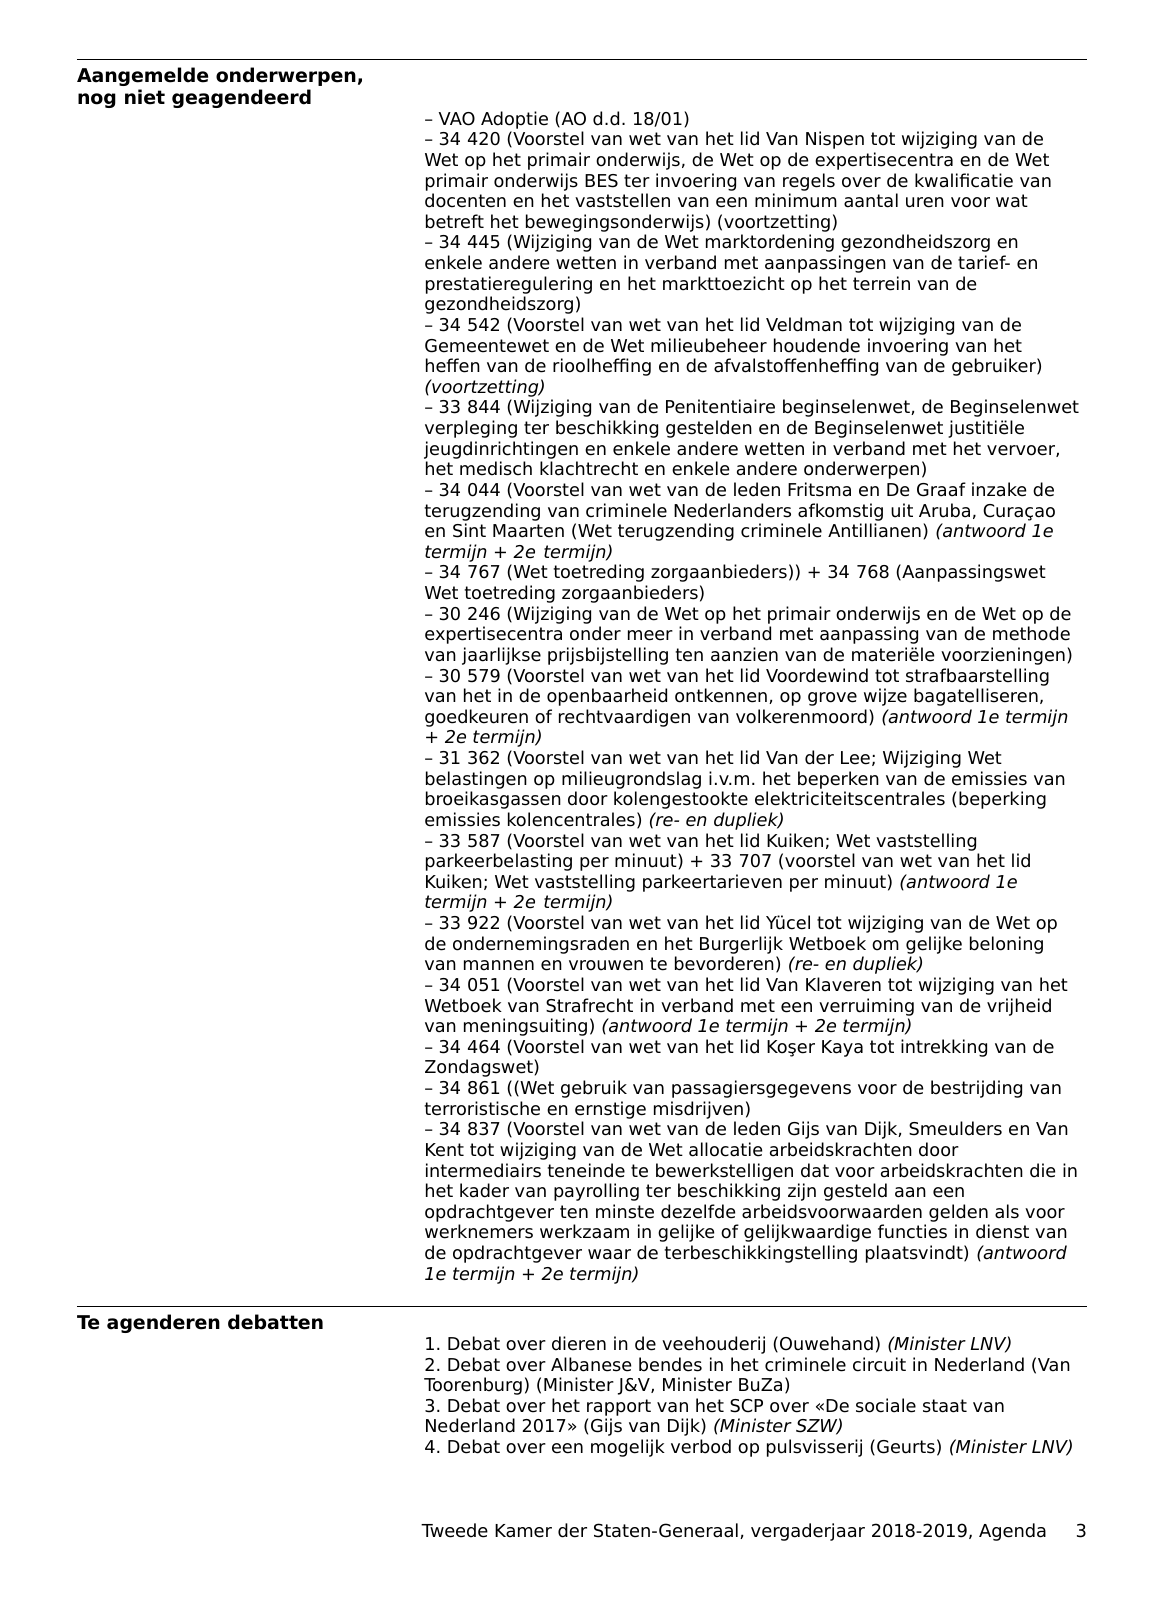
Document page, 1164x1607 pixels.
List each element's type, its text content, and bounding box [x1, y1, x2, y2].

table_cell – 34 767 (Wet toetreding zorgaanbieders)) + 34 768 (Aanpassingswet Wet toetreding zorgaanbieders) [418, 563, 1087, 604]
table_cell [77, 1355, 401, 1396]
table_cell – 34 044 (Voorstel van wet van de leden Fritsma en De Graaf inzake de terugzending van criminele Nederlanders afkomstig uit Aruba, Curaçao en Sint Maarten (Wet terugzending criminele Antillianen) (antwoord 1e termijn + 2e termijn) [418, 480, 1087, 562]
table_cell [401, 1119, 418, 1284]
table_cell [401, 1437, 418, 1458]
table_cell [401, 1355, 418, 1396]
table_cell [401, 913, 418, 975]
table_cell [401, 604, 418, 666]
table_cell [401, 748, 418, 831]
table_header [418, 60, 1087, 109]
table_cell [77, 748, 401, 831]
table_cell [77, 563, 401, 604]
table_cell [401, 1037, 418, 1078]
table_cell [401, 233, 418, 315]
table_cell [401, 109, 418, 129]
table_cell 3. Debat over het rapport van het SCP over «De sociale staat van Nederland 2017» (Gijs van Dijk) (Minister SZW) [418, 1396, 1087, 1437]
table_header Aangemelde onderwerpen, nog niet geagendeerd [77, 60, 401, 109]
table_cell – 34 542 (Voorstel van wet van het lid Veldman tot wijziging van de Gemeentewet en de Wet milieubeheer houdende invoering van het heffen van de rioolheffing en de afvalstoffenheffing van de gebruiker) (voortzetting) [418, 315, 1087, 397]
table_cell – 34 861 ((Wet gebruik van passagiersgegevens voor de bestrijding van terroristische en ernstige misdrijven) [418, 1078, 1087, 1119]
table_cell [77, 233, 401, 315]
table_header [401, 1307, 418, 1334]
table_cell 2. Debat over Albanese bendes in het criminele circuit in Nederland (Van Toorenburg) (Minister J&V, Minister BuZa) [418, 1355, 1087, 1396]
table_cell [77, 975, 401, 1037]
table_cell – 30 579 (Voorstel van wet van het lid Voordewind tot strafbaarstelling van het in de openbaarheid ontkennen, op grove wijze bagatelliseren, goedkeuren of rechtvaardigen van volkerenmoord) (antwoord 1e termijn + 2e termijn) [418, 666, 1087, 748]
table_cell – 30 246 (Wijziging van de Wet op het primair onderwijs en de Wet op de expertisecentra onder meer in verband met aanpassing van de methode van jaarlijkse prijsbijstelling ten aanzien van de materiële voorzieningen) [418, 604, 1087, 666]
table_cell – 34 051 (Voorstel van wet van het lid Van Klaveren tot wijziging van het Wetboek van Strafrecht in verband met een verruiming van de vrijheid van meningsuiting) (antwoord 1e termijn + 2e termijn) [418, 975, 1087, 1037]
table_header Te agenderen debatten [77, 1307, 401, 1334]
table_cell [77, 831, 401, 913]
table_cell [401, 563, 418, 604]
table_cell [77, 480, 401, 562]
table_cell [401, 831, 418, 913]
table_cell 4. Debat over een mogelijk verbod op pulsvisserij (Geurts) (Minister LNV) [418, 1437, 1087, 1458]
table_cell [401, 315, 418, 397]
table_cell – 31 362 (Voorstel van wet van het lid Van der Lee; Wijziging Wet belastingen op milieugrondslag i.v.m. het beperken van de emissies van broeikasgassen door kolengestookte elektriciteitscentrales (beperking emissies kolencentrales) (re- en dupliek) [418, 748, 1087, 831]
table_cell [401, 1334, 418, 1354]
table_cell – 33 587 (Voorstel van wet van het lid Kuiken; Wet vaststelling parkeerbelasting per minuut) + 33 707 (voorstel van wet van het lid Kuiken; Wet vaststelling parkeertarieven per minuut) (antwoord 1e termijn + 2e termijn) [418, 831, 1087, 913]
table_cell [77, 129, 401, 232]
table_cell [77, 604, 401, 666]
table_cell – 34 464 (Voorstel van wet van het lid Koşer Kaya tot intrekking van de Zondagswet) [418, 1037, 1087, 1078]
table_cell 1. Debat over dieren in de veehouderij (Ouwehand) (Minister LNV) [418, 1334, 1087, 1354]
table_cell [401, 1396, 418, 1437]
table_cell [77, 1078, 401, 1119]
table_cell – 34 420 (Voorstel van wet van het lid Van Nispen tot wijziging van de Wet op het primair onderwijs, de Wet op de expertisecentra en de Wet primair onderwijs BES ter invoering van regels over de kwalificatie van docenten en het vaststellen van een minimum aantal uren voor wat betreft het bewegingsonderwijs) (voortzetting) [418, 129, 1087, 232]
table_cell [401, 398, 418, 480]
table_cell [77, 1437, 401, 1458]
table_cell – 33 922 (Voorstel van wet van het lid Yücel tot wijziging van de Wet op de ondernemingsraden en het Burgerlijk Wetboek om gelijke beloning van mannen en vrouwen te bevorderen) (re- en dupliek) [418, 913, 1087, 975]
table_cell [77, 666, 401, 748]
table_cell [401, 1078, 418, 1119]
table_cell – 34 837 (Voorstel van wet van de leden Gijs van Dijk, Smeulders en Van Kent tot wijziging van de Wet allocatie arbeidskrachten door intermediairs teneinde te bewerkstelligen dat voor arbeidskrachten die in het kader van payrolling ter beschikking zijn gesteld aan een opdrachtgever ten minste dezelfde arbeidsvoorwaarden gelden als voor werknemers werkzaam in gelijke of gelijkwaardige functies in dienst van de opdrachtgever waar de terbeschikkingstelling plaatsvindt) (antwoord 1e termijn + 2e termijn) [418, 1119, 1087, 1284]
table_cell – 33 844 (Wijziging van de Penitentiaire beginselenwet, de Beginselenwet verpleging ter beschikking gestelden en de Beginselenwet justitiële jeugdinrichtingen en enkele andere wetten in verband met het vervoer, het medisch klachtrecht en enkele andere onderwerpen) [418, 398, 1087, 480]
table_cell [401, 975, 418, 1037]
table_cell [77, 1334, 401, 1354]
table_cell [77, 315, 401, 397]
table_cell [77, 109, 401, 129]
table_cell – VAO Adoptie (AO d.d. 18/01) [418, 109, 1087, 129]
table_cell [77, 1396, 401, 1437]
table_cell [401, 666, 418, 748]
table_cell [77, 1037, 401, 1078]
table_cell [77, 913, 401, 975]
table_header [401, 60, 418, 109]
table_cell [77, 1119, 401, 1284]
table_cell [401, 129, 418, 232]
table_header [418, 1307, 1087, 1334]
table_cell [401, 480, 418, 562]
table_cell – 34 445 (Wijziging van de Wet marktordening gezondheidszorg en enkele andere wetten in verband met aanpassingen van de tarief- en prestatieregulering en het markttoezicht op het terrein van de gezondheidszorg) [418, 233, 1087, 315]
table_cell [77, 398, 401, 480]
